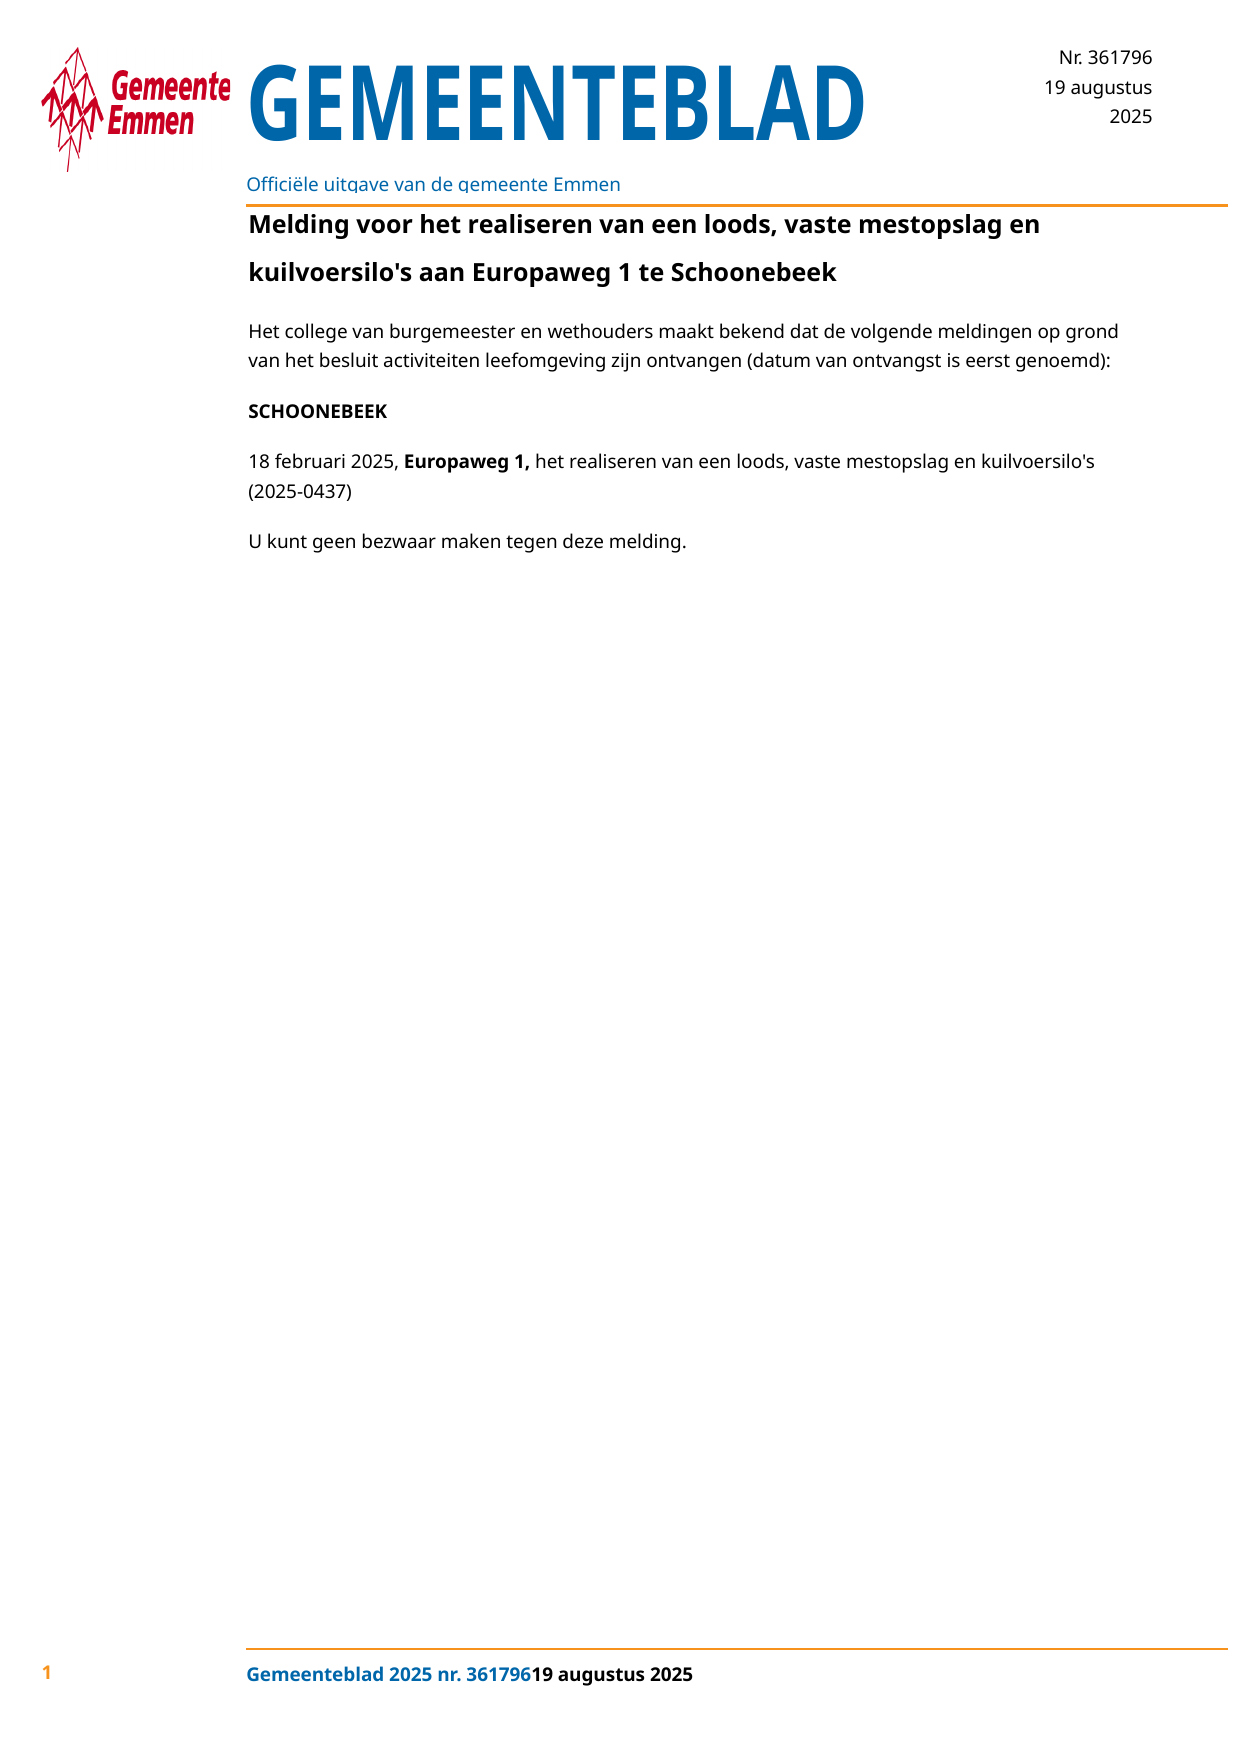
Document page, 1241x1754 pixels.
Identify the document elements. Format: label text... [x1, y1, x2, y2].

text Het college van burgemeester en wethouders maakt bekend dat de volgende meldingen op grond van het besluit activiteiten leefomgeving zijn ontvan­gen (datum van ontvangst is eerst genoemd): [248, 318, 1152, 373]
text Melding voor het realiseren van een loods, vaste mestopslag en kuilvoersilo's aan Europaweg 1 te Schoonebeek [248, 207, 1152, 288]
picture [41, 47, 231, 172]
text 18 februari 2025, Europaweg 1, het realiseren van een loods, vaste mestopslag en kuilvoersilo's (2025-0437) [248, 448, 1152, 504]
text SCHOONEBEEK [248, 398, 1152, 424]
text U kunt geen bezwaar maken tegen deze melding. [248, 528, 1152, 554]
